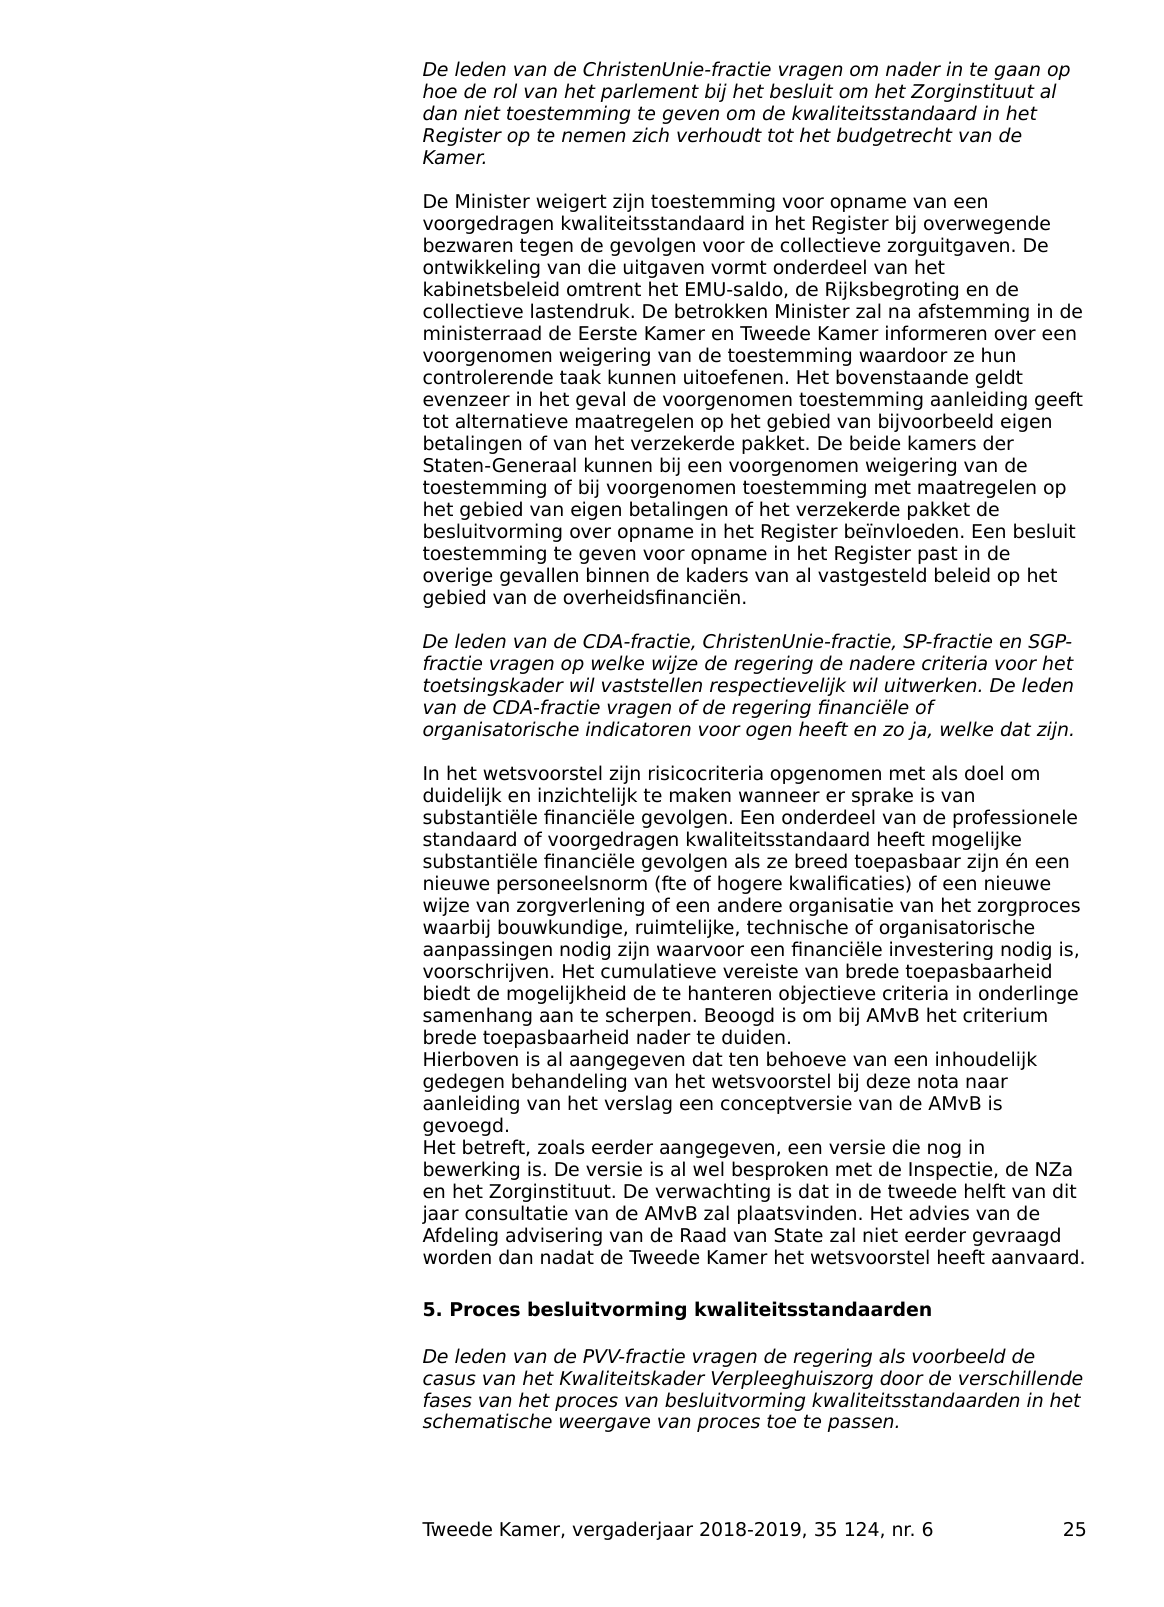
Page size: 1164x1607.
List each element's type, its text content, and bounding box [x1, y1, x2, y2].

text Hierboven is al aangegeven dat ten behoeve van een inhoudelijk gedegen behandeling van het wetsvoorstel bij deze nota naar aanleiding van het verslag een conceptversie van de AMvB is gevoegd. [422, 1049, 1087, 1137]
text Het betreft, zoals eerder aangegeven, een versie die nog in bewerking is. De versie is al wel besproken met de Inspectie, de NZa en het Zorginstituut. De verwachting is dat in de tweede helft van dit jaar consultatie van de AMvB zal plaatsvinden. Het advies van de Afdeling advisering van de Raad van State zal niet eerder gevraagd worden dan nadat de Tweede Kamer het wetsvoorstel heeft aanvaard. [422, 1137, 1087, 1268]
text De leden van de PVV-fractie vragen de regering als voorbeeld de casus van het Kwaliteitskader Verpleeghuiszorg door de verschillende fases van het proces van besluitvorming kwaliteitsstandaarden in het schematische weergave van proces toe te passen. [422, 1346, 1087, 1433]
text De leden van de CDA-fractie, ChristenUnie-fractie, SP-fractie en SGP-fractie vragen op welke wijze de regering de nadere criteria voor het toetsingskader wil vaststellen respectievelijk wil uitwerken. De leden van de CDA-fractie vragen of de regering financiële of organisatorische indicatoren voor ogen heeft en zo ja, welke dat zijn. [422, 631, 1087, 741]
text De leden van de ChristenUnie-fractie vragen om nader in te gaan op hoe de rol van het parlement bij het besluit om het Zorginstituut al dan niet toestemming te geven om de kwaliteitsstandaard in het Register op te nemen zich verhoudt tot het budgetrecht van de Kamer. [422, 59, 1087, 169]
subtitle 5. Proces besluitvorming kwaliteitsstandaarden [422, 1298, 1087, 1321]
text De Minister weigert zijn toestemming voor opname van een voorgedragen kwaliteitsstandaard in het Register bij overwegende bezwaren tegen de gevolgen voor de collectieve zorguitgaven. De ontwikkeling van die uitgaven vormt onderdeel van het kabinetsbeleid omtrent het EMU-saldo, de Rijksbegroting en de collectieve lastendruk. De betrokken Minister zal na afstemming in de ministerraad de Eerste Kamer en Tweede Kamer informeren over een voorgenomen weigering van de toestemming waardoor ze hun controlerende taak kunnen uitoefenen. Het bovenstaande geldt evenzeer in het geval de voorgenomen toestemming aanleiding geeft tot alternatieve maatregelen op het gebied van bijvoorbeeld eigen betalingen of van het verzekerde pakket. De beide kamers der Staten-Generaal kunnen bij een voorgenomen weigering van de toestemming of bij voorgenomen toestemming met maatregelen op het gebied van eigen betalingen of het verzekerde pakket de besluitvorming over opname in het Register beïnvloeden. Een besluit toestemming te geven voor opname in het Register past in de overige gevallen binnen de kaders van al vastgesteld beleid op het gebied van de overheidsfinanciën. [422, 191, 1087, 609]
text In het wetsvoorstel zijn risicocriteria opgenomen met als doel om duidelijk en inzichtelijk te maken wanneer er sprake is van substantiële financiële gevolgen. Een onderdeel van de professionele standaard of voorgedragen kwaliteitsstandaard heeft mogelijke substantiële financiële gevolgen als ze breed toepasbaar zijn én een nieuwe personeelsnorm (fte of hogere kwalificaties) of een nieuwe wijze van zorgverlening of een andere organisatie van het zorgproces waarbij bouwkundige, ruimtelijke, technische of organisatorische aanpassingen nodig zijn waarvoor een financiële investering nodig is, voorschrijven. Het cumulatieve vereiste van brede toepasbaarheid biedt de mogelijkheid de te hanteren objectieve criteria in onderlinge samenhang aan te scherpen. Beoogd is om bij AMvB het criterium brede toepasbaarheid nader te duiden. [422, 763, 1087, 1049]
